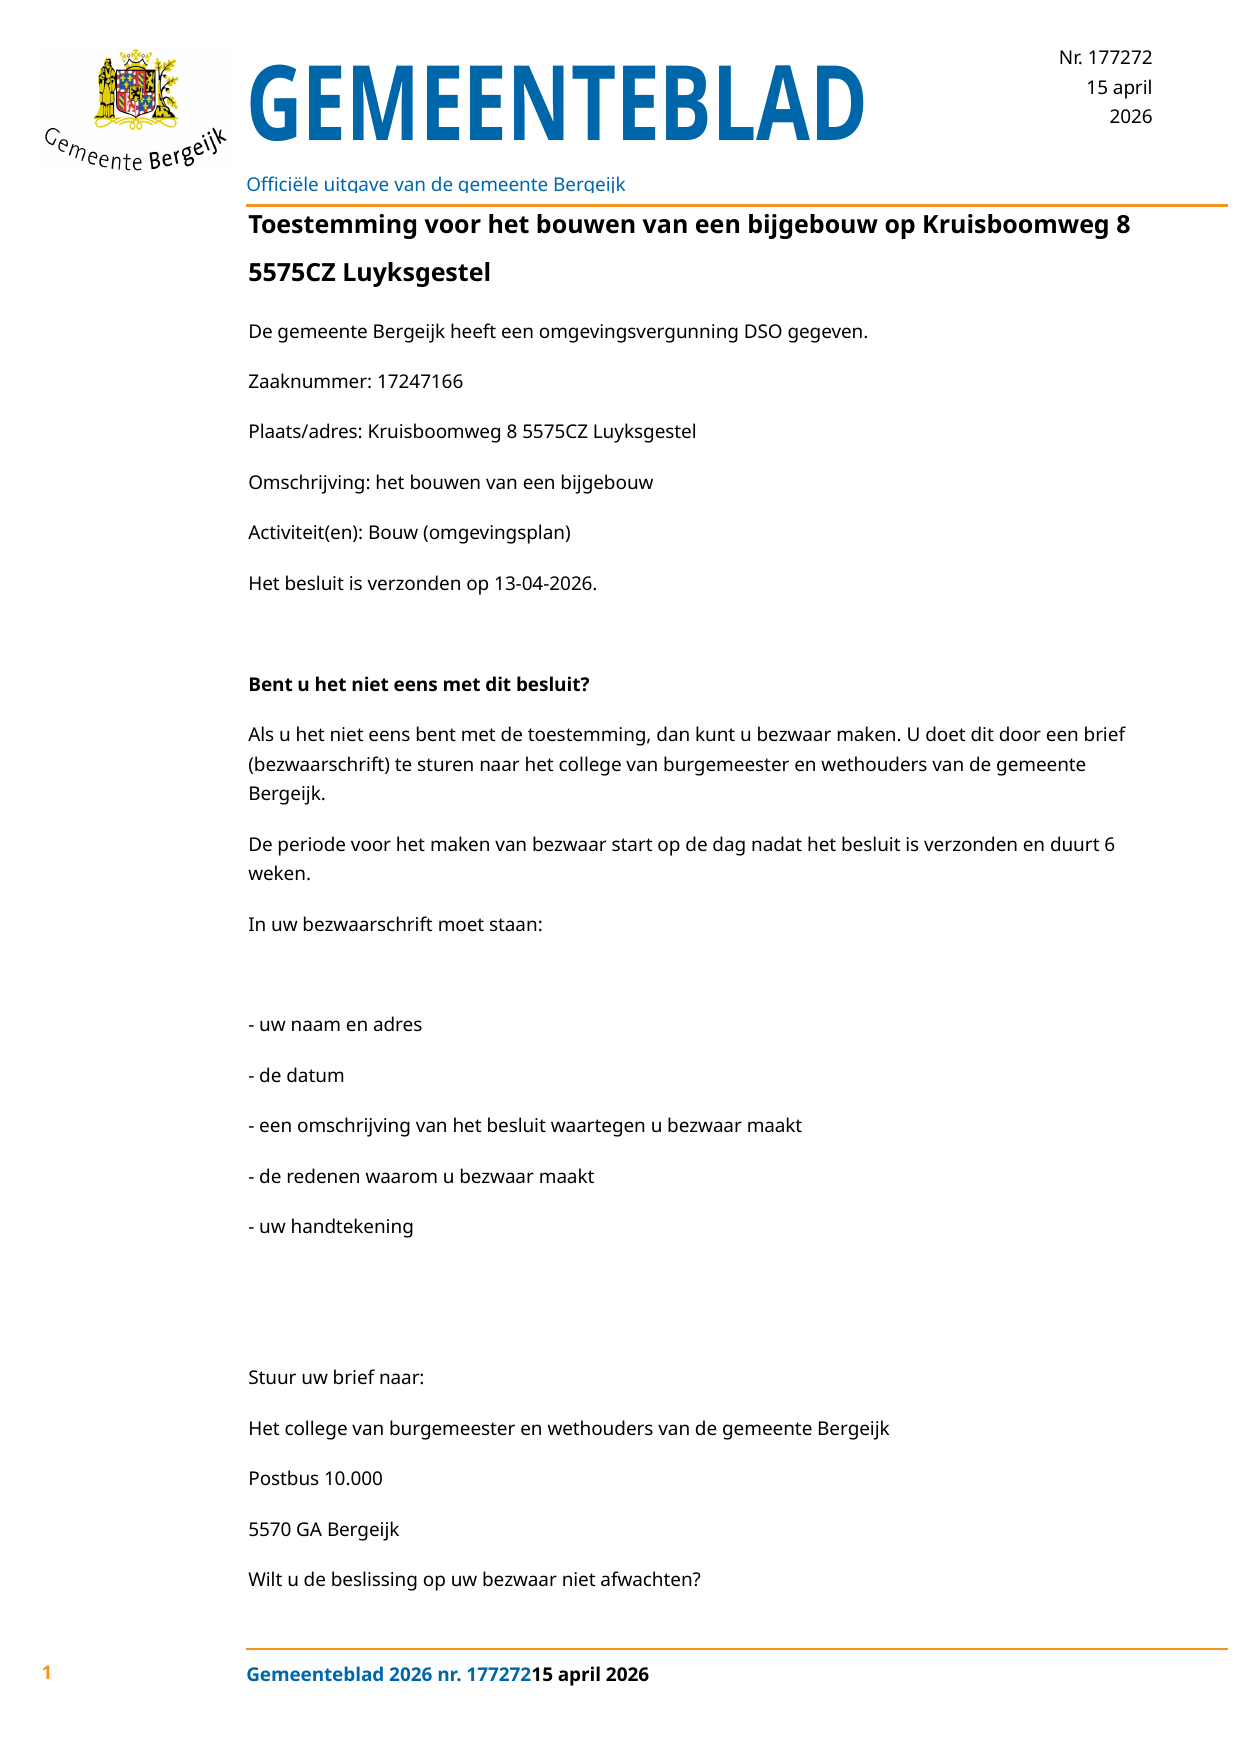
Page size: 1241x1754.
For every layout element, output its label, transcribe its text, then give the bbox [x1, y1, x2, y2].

text Het college van burgemeester en wethouders van de gemeente Bergeijk [248, 1415, 1152, 1441]
text Omschrijving: het bouwen van een bijgebouw [248, 469, 1152, 495]
text - uw naam en adres [248, 1012, 1152, 1037]
text Als u het niet eens bent met de toestemming, dan kunt u bezwaar maken. U doet dit door een brief (bezwaarschrift) te sturen naar het college van burgemeester en wethouders van de gemeente Bergeijk. [248, 721, 1152, 806]
text Postbus 10.000 [248, 1465, 1152, 1491]
text De gemeente Bergeijk heeft een omgevingsvergunning DSO gegeven. [248, 318, 1152, 344]
text Plaats/adres: Kruisboomweg 8 5575CZ Luyksgestel [248, 419, 1152, 444]
text Bent u het niet eens met dit besluit? [248, 671, 1152, 697]
text Stuur uw brief naar: [248, 1364, 1152, 1390]
picture [41, 47, 231, 172]
text - de datum [248, 1062, 1152, 1088]
text Toestemming voor het bouwen van een bijgebouw op Kruisboomweg 8 5575CZ Luyksgestel [248, 207, 1152, 288]
text De periode voor het maken van bezwaar start op de dag nadat het besluit is verzonden en duurt 6 weken. [248, 831, 1152, 886]
text - een omschrijving van het besluit waartegen u bezwaar maakt [248, 1112, 1152, 1138]
text In uw bezwaarschrift moet staan: [248, 911, 1152, 937]
text Zaaknummer: 17247166 [248, 368, 1152, 394]
text Het besluit is verzonden op 13-04-2026. [248, 570, 1152, 596]
text - de redenen waarom u bezwaar maakt [248, 1163, 1152, 1189]
text Wilt u de beslissing op uw bezwaar niet afwachten? [248, 1566, 1152, 1592]
text - uw handtekening [248, 1213, 1152, 1239]
text Activiteit(en): Bouw (omgevingsplan) [248, 519, 1152, 545]
text 5570 GA Bergeijk [248, 1516, 1152, 1542]
